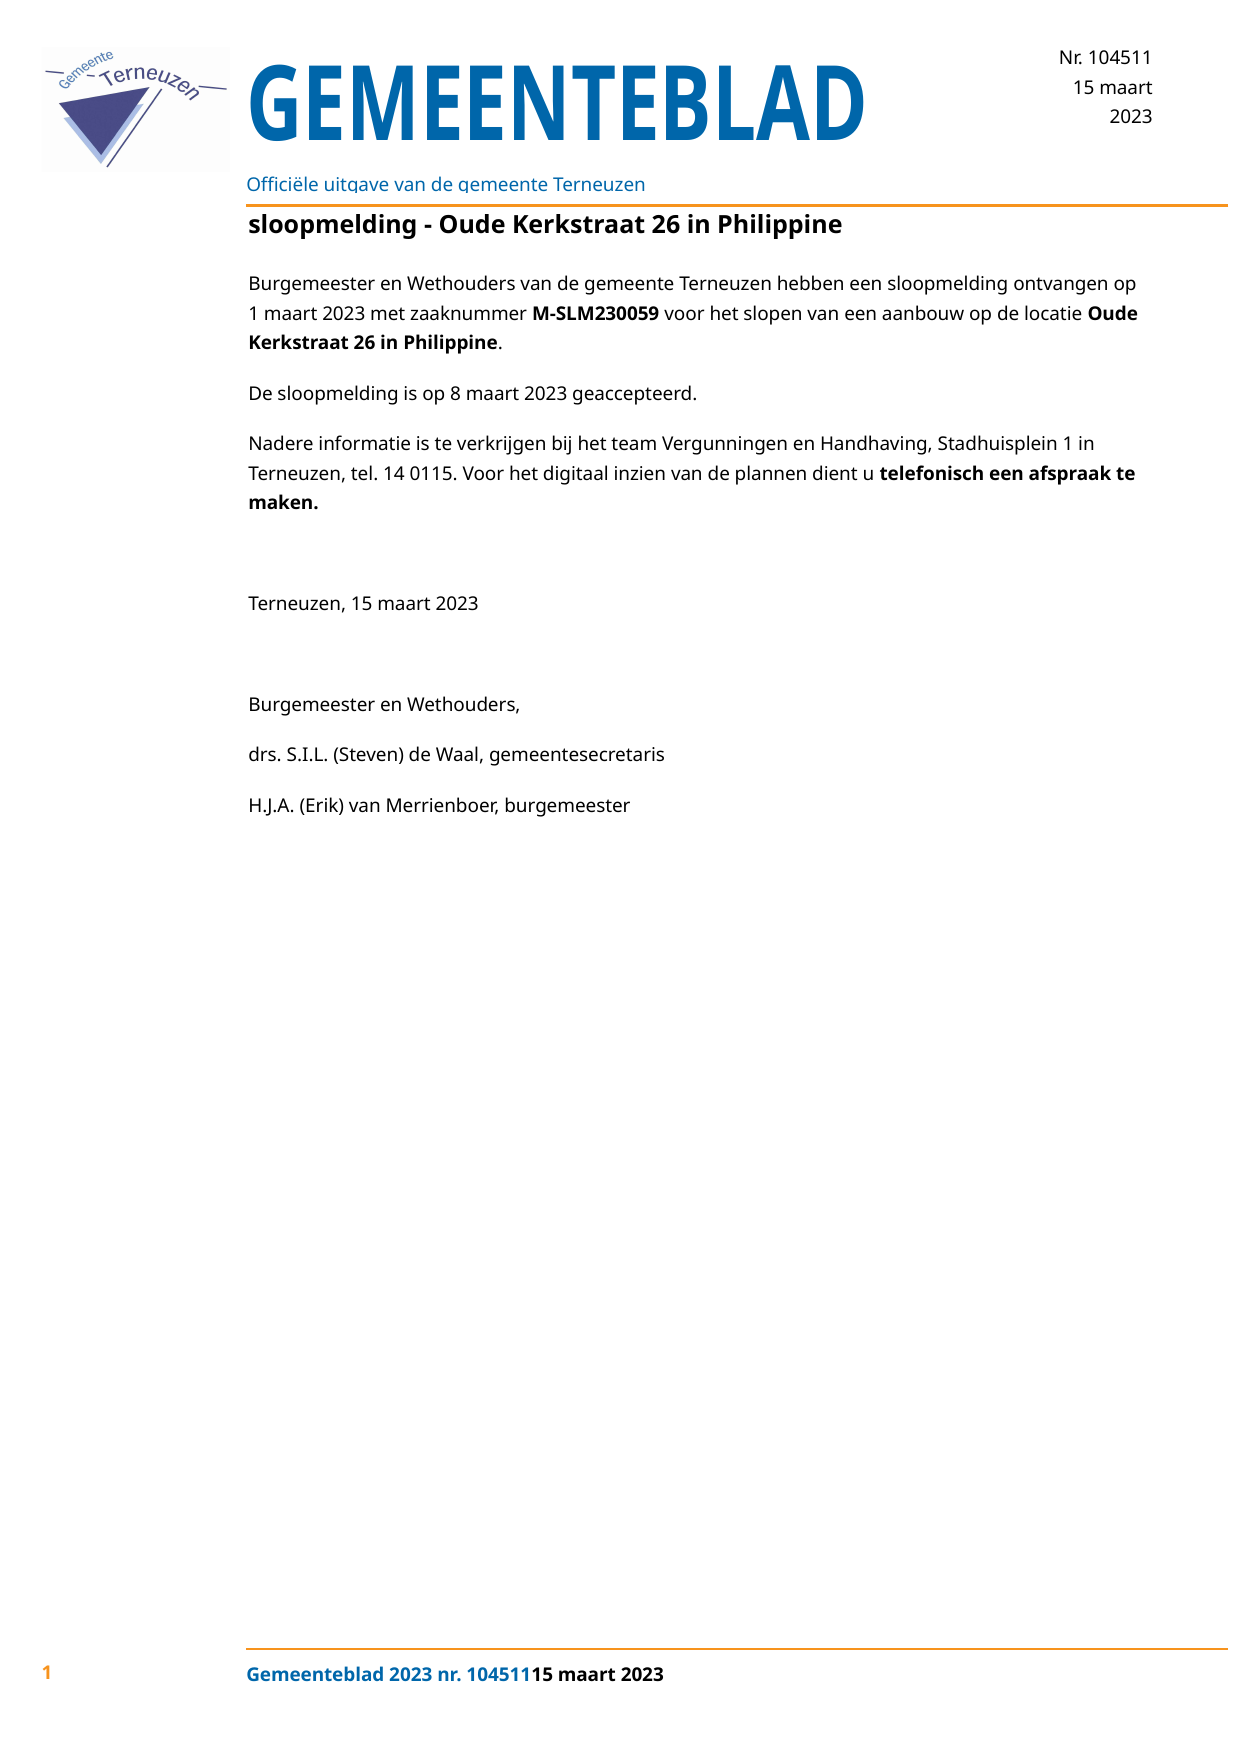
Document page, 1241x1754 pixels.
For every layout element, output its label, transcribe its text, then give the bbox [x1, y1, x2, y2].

text De sloopmelding is op 8 maart 2023 geaccepteerd. [248, 380, 1152, 406]
text Burgemeester en Wethouders van de gemeente Terneuzen hebben een sloopmelding ontvangen op 1 maart 2023 met zaaknummer M-SLM230059 voor het slopen van een aanbouw op de locatie Oude Kerkstraat 26 in Philippine. [248, 270, 1152, 355]
text H.J.A. (Erik) van Merrienboer, burgemeester [248, 792, 1152, 818]
text sloopmelding - Oude Kerkstraat 26 in Philippine [248, 207, 1152, 241]
text Terneuzen, 15 maart 2023 [248, 590, 1152, 616]
picture [41, 47, 231, 172]
text Nadere informatie is te verkrijgen bij het team Vergunningen en Handhaving, Stadhuisplein 1 in Terneuzen, tel. 14 0115. Voor het digitaal inzien van de plannen dient u telefonisch een afspraak te maken. [248, 430, 1152, 515]
text Burgemeester en Wethouders, [248, 691, 1152, 717]
text drs. S.I.L. (Steven) de Waal, gemeentesecretaris [248, 742, 1152, 767]
